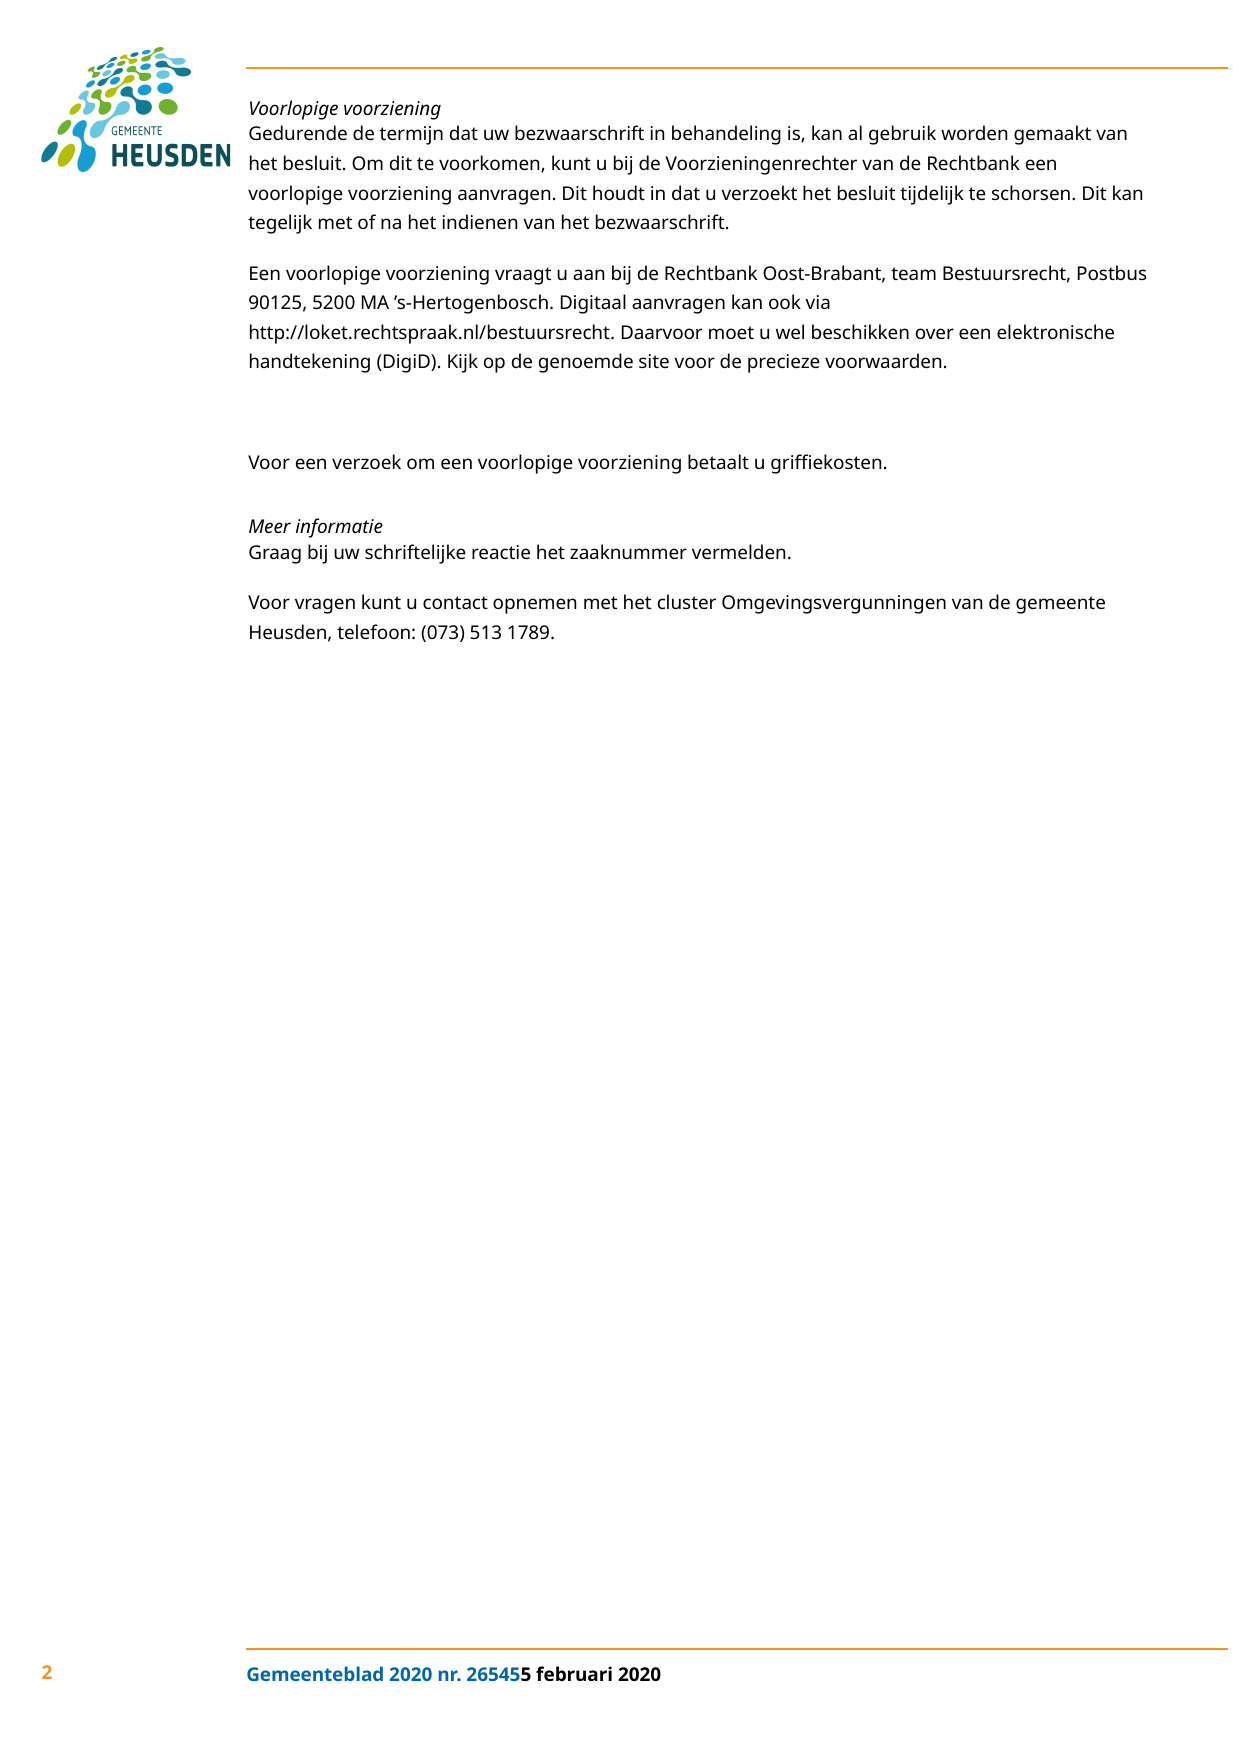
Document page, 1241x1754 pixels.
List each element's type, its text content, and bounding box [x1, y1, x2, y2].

text Voor een verzoek om een voorlopige voorziening betaalt u griffiekosten. [248, 449, 1152, 475]
text Graag bij uw schriftelijke reactie het zaaknummer vermelden. [248, 539, 1152, 565]
picture [41, 47, 231, 172]
text Voor vragen kunt u contact opnemen met het cluster Omgevingsvergunningen van de gemeente Heusden, telefoon: (073) 513 1789. [248, 589, 1152, 645]
text Voorlopige voorziening [248, 95, 1152, 121]
text Meer informatie [248, 513, 1152, 539]
text Gedurende de termijn dat uw bezwaarschrift in behandeling is, kan al gebruik worden gemaakt van het besluit. Om dit te voorkomen, kunt u bij de Voorzieningenrechter van de Rechtbank een voorlopige voorziening aanvragen. Dit houdt in dat u verzoekt het besluit tijdelijk te schorsen. Dit kan tegelijk met of na het indienen van het bezwaarschrift. [248, 121, 1152, 235]
text Een voorlopige voorziening vraagt u aan bij de Rechtbank Oost-Brabant, team Bestuursrecht, Postbus 90125, 5200 MA ’s-Hertogenbosch. Digitaal aanvragen kan ook via http://loket.rechtspraak.nl/bestuursrecht. Daarvoor moet u wel beschikken over een elektronische handtekening (DigiD). Kijk op de genoemde site voor de precieze voorwaarden. [248, 260, 1152, 374]
